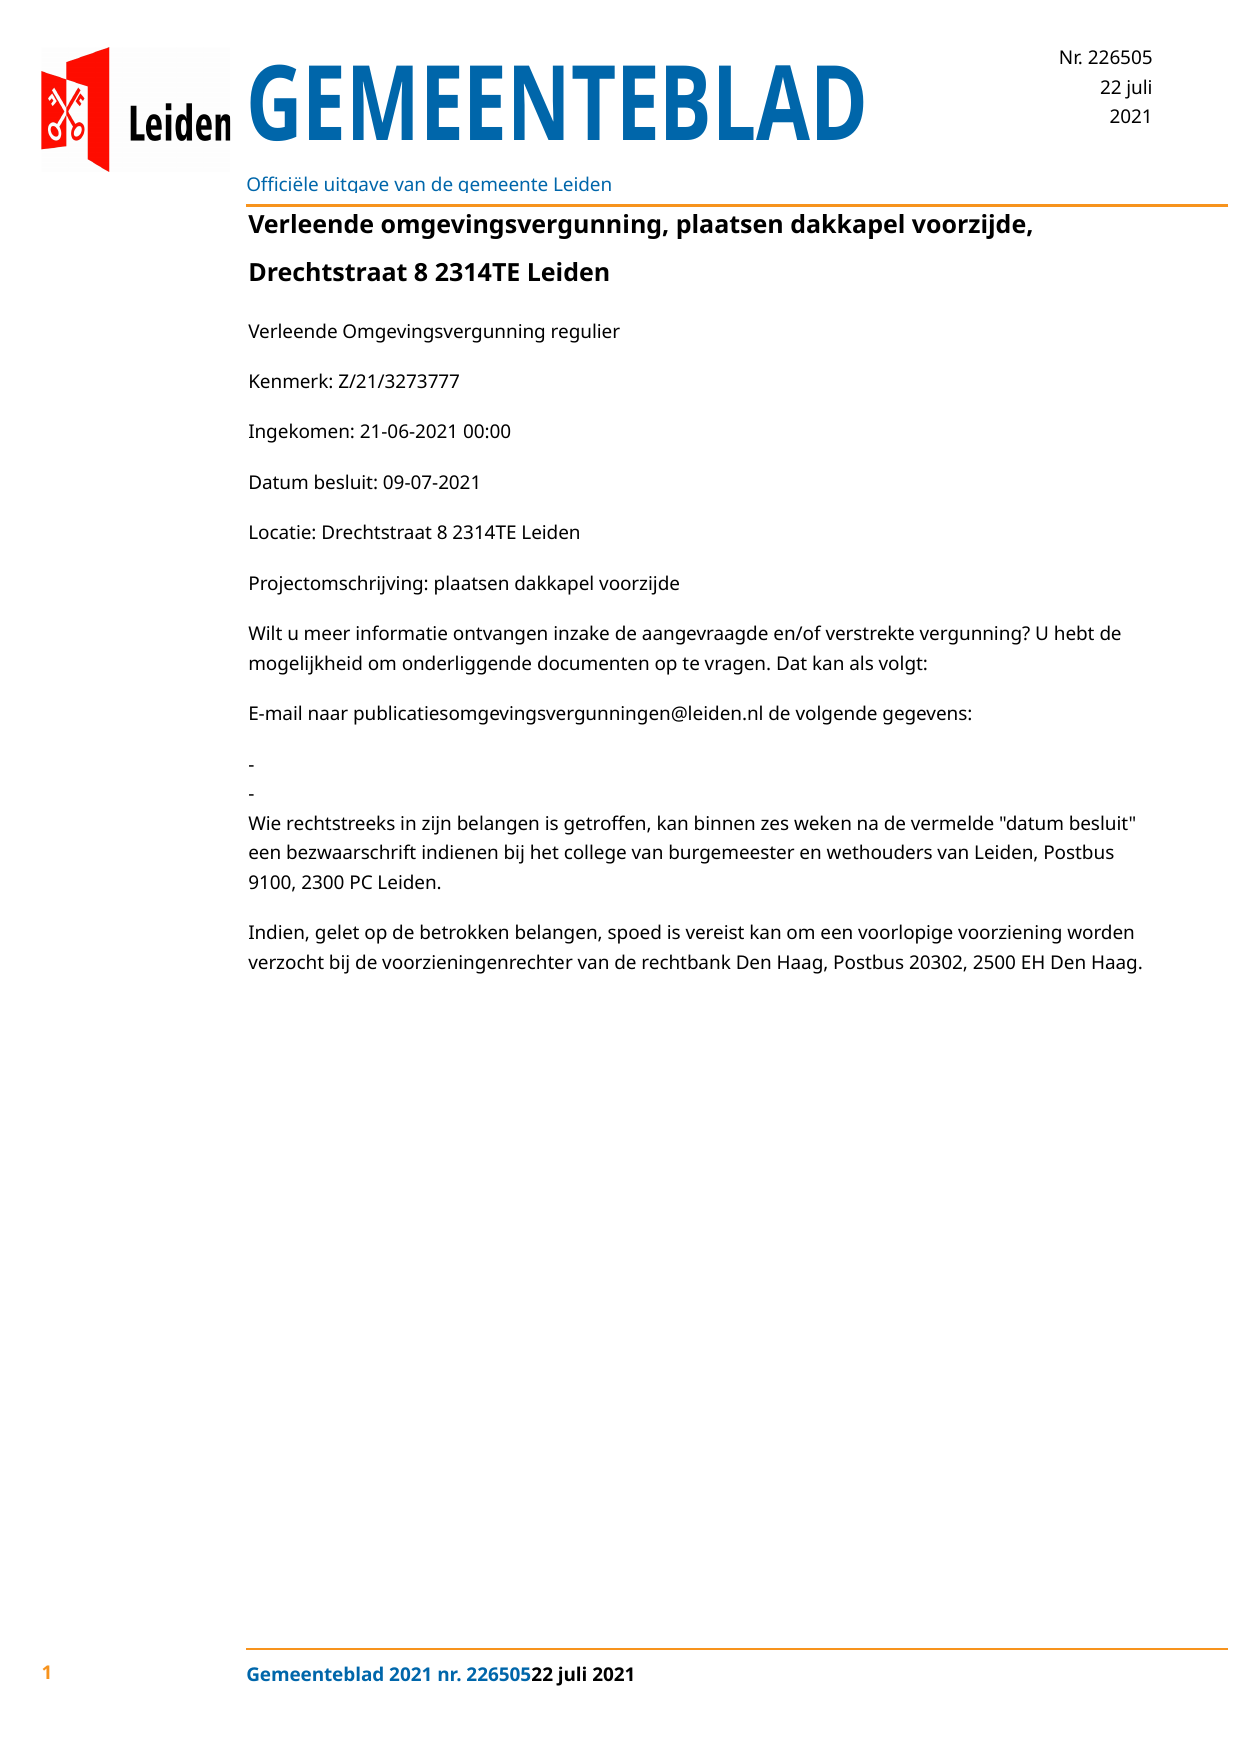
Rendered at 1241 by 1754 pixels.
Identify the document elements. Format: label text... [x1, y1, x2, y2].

text Wilt u meer informatie ontvangen inzake de aangevraagde en/of verstrekte vergunning? U hebt de mogelijkheid om onderliggende documenten op te vragen. Dat kan als volgt: [248, 620, 1152, 676]
text Projectomschrijving: plaatsen dakkapel voorzijde [248, 570, 1152, 596]
text Datum besluit: 09-07-2021 [248, 469, 1152, 495]
picture [41, 47, 231, 172]
text E-mail naar publicatiesomgevingsvergunningen@leiden.nl de volgende gegevens: [248, 700, 1152, 726]
text Kenmerk: Z/21/3273777 [248, 368, 1152, 394]
text Verleende omgevingsvergunning, plaatsen dakkapel voorzijde, Drechtstraat 8 2314TE Leiden [248, 207, 1152, 288]
text Verleende Omgevingsvergunning regulier [248, 318, 1152, 344]
text Ingekomen: 21-06-2021 00:00 [248, 419, 1152, 444]
text Wie rechtstreeks in zijn belangen is getroffen, kan binnen zes weken na de vermelde "datum besluit" een bezwaarschrift indienen bij het college van burgemeester en wethouders van Leiden, Postbus 9100, 2300 PC Leiden. [248, 810, 1152, 895]
text Indien, gelet op de betrokken belangen, spoed is vereist kan om een voorlopige voorziening worden verzocht bij de voorzieningenrechter van de rechtbank Den Haag, Postbus 20302, 2500 EH Den Haag. [248, 919, 1152, 975]
text Locatie: Drechtstraat 8 2314TE Leiden [248, 519, 1152, 545]
